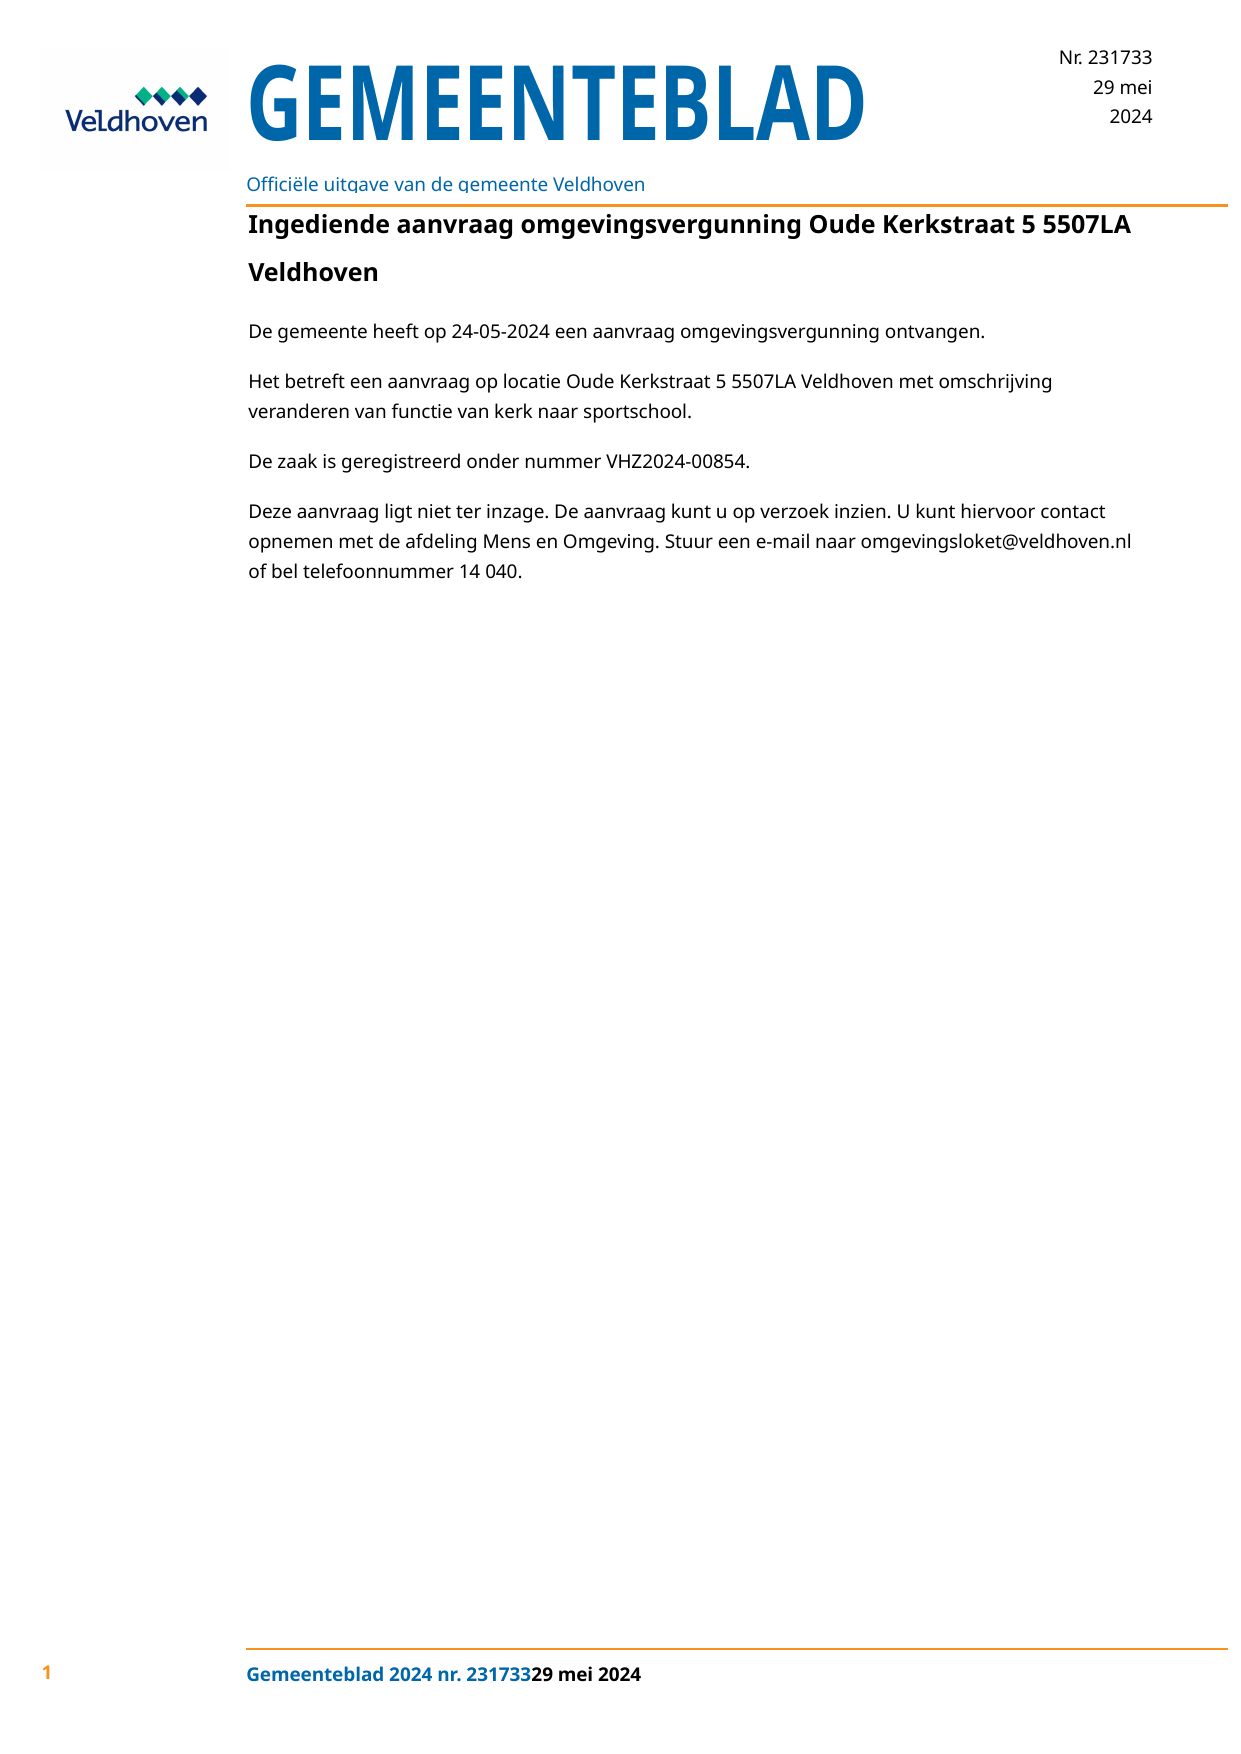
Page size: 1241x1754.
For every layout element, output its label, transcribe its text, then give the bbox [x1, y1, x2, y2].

picture [41, 47, 231, 172]
text Ingediende aanvraag omgevingsvergunning Oude Kerkstraat 5 5507LA Veldhoven [248, 207, 1152, 288]
text De zaak is geregistreerd onder nummer VHZ2024-00854. [248, 448, 1152, 474]
text De gemeente heeft op 24-05-2024 een aanvraag omgevingsvergunning ontvangen. [248, 318, 1152, 344]
text Het betreft een aanvraag op locatie Oude Kerkstraat 5 5507LA Veldhoven met omschrijving veranderen van functie van kerk naar sportschool. [248, 368, 1152, 424]
text Deze aanvraag ligt niet ter inzage. De aanvraag kunt u op verzoek inzien. U kunt hiervoor contact opnemen met de afdeling Mens en Omgeving. Stuur een e-mail naar omgevingsloket@veldhoven.nl of bel telefoonnummer 14 040. [248, 499, 1152, 584]
